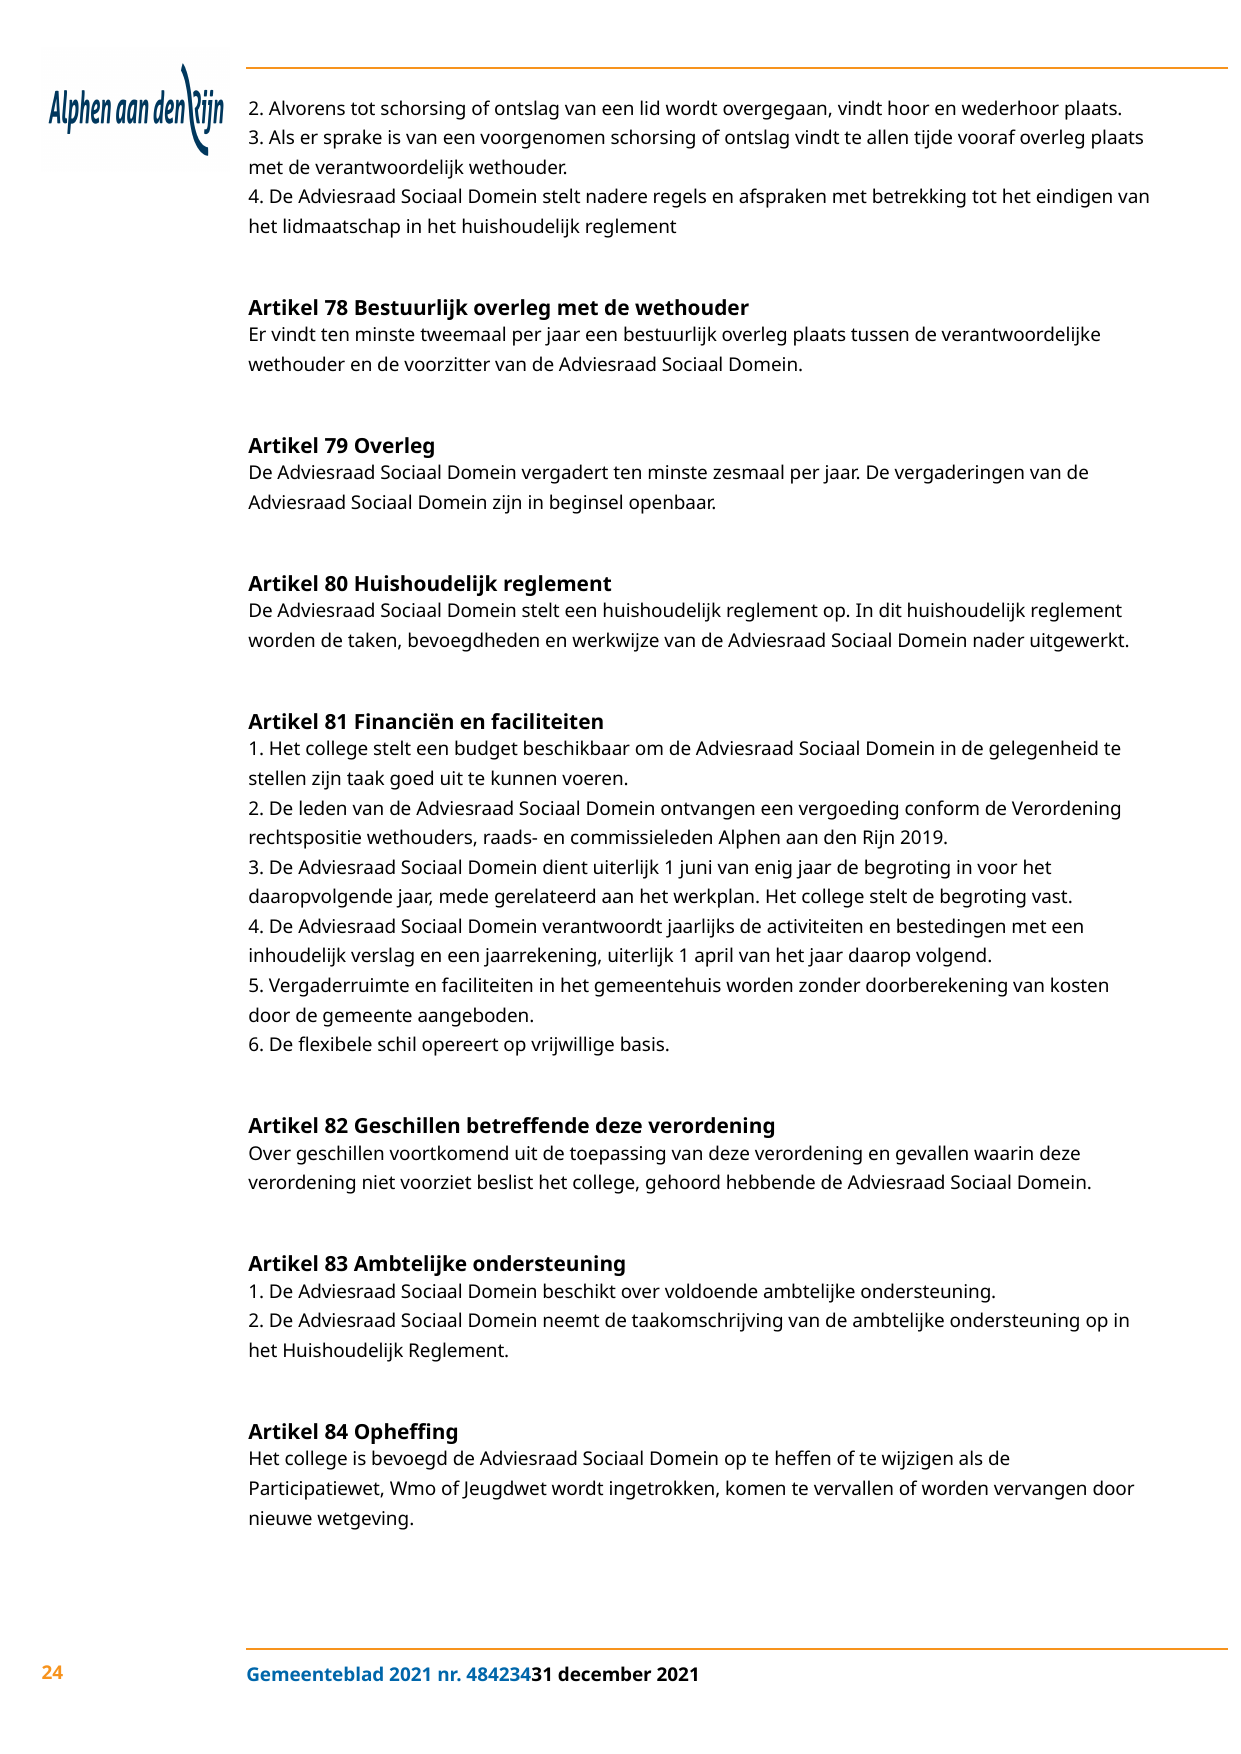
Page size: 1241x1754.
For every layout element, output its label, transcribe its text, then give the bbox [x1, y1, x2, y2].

text Artikel 83 Ambtelijke ondersteuning [248, 1249, 1152, 1278]
text 4. De Adviesraad Sociaal Domein stelt nadere regels en afspraken met betrekking tot het eindigen van het lidmaatschap in het huishoudelijk reglement [248, 183, 1152, 239]
text 2. De Adviesraad Sociaal Domein neemt de taakomschrijving van de ambtelijke ondersteuning op in het Huishoudelijk Reglement. [248, 1307, 1152, 1363]
text Artikel 78 Bestuurlijk overleg met de wethouder [248, 293, 1152, 322]
text Artikel 80 Huishoudelijk reglement [248, 569, 1152, 598]
text Er vindt ten minste tweemaal per jaar een bestuurlijk overleg plaats tussen de verantwoordelijke wethouder en de voorzitter van de Adviesraad Sociaal Domein. [248, 322, 1152, 377]
text 3. Als er sprake is van een voorgenomen schorsing of ontslag vindt te allen tijde vooraf overleg plaats met de verantwoordelijk wethouder. [248, 124, 1152, 180]
text 2. Alvorens tot schorsing of ontslag van een lid wordt overgegaan, vindt hoor en wederhoor plaats. [248, 95, 1152, 121]
text 2. De leden van de Adviesraad Sociaal Domein ontvangen een vergoeding conform de Verordening rechtspositie wethouders, raads- en commissieleden Alphen aan den Rijn 2019. [248, 795, 1152, 850]
text Het college is bevoegd de Adviesraad Sociaal Domein op te heffen of te wijzigen als de Participatiewet, Wmo of Jeugdwet wordt ingetrokken, komen te vervallen of worden vervangen door nieuwe wetgeving. [248, 1446, 1152, 1530]
picture [41, 47, 231, 172]
text 4. De Adviesraad Sociaal Domein verantwoordt jaarlijks de activiteiten en bestedingen met een inhoudelijk verslag en een jaarrekening, uiterlijk 1 april van het jaar daarop volgend. [248, 913, 1152, 968]
text Artikel 84 Opheffing [248, 1417, 1152, 1446]
text Over geschillen voortkomend uit de toepassing van deze verordening en gevallen waarin deze verordening niet voorziet beslist het college, gehoord hebbende de Adviesraad Sociaal Domein. [248, 1140, 1152, 1195]
text De Adviesraad Sociaal Domein vergadert ten minste zesmaal per jaar. De vergaderingen van de Adviesraad Sociaal Domein zijn in beginsel openbaar. [248, 459, 1152, 515]
text 1. De Adviesraad Sociaal Domein beschikt over voldoende ambtelijke ondersteuning. [248, 1278, 1152, 1304]
text De Adviesraad Sociaal Domein stelt een huishoudelijk reglement op. In dit huishoudelijk reglement worden de taken, bevoegdheden en werkwijze van de Adviesraad Sociaal Domein nader uitgewerkt. [248, 598, 1152, 653]
text Artikel 79 Overleg [248, 431, 1152, 459]
text Artikel 82 Geschillen betreffende deze verordening [248, 1111, 1152, 1140]
text Artikel 81 Financiën en faciliteiten [248, 707, 1152, 736]
text 1. Het college stelt een budget beschikbaar om de Adviesraad Sociaal Domein in de gelegenheid te stellen zijn taak goed uit te kunnen voeren. [248, 736, 1152, 791]
text 3. De Adviesraad Sociaal Domein dient uiterlijk 1 juni van enig jaar de begroting in voor het daaropvolgende jaar, mede gerelateerd aan het werkplan. Het college stelt de begroting vast. [248, 854, 1152, 909]
text 5. Vergaderruimte en faciliteiten in het gemeentehuis worden zonder doorberekening van kosten door de gemeente aangeboden. [248, 972, 1152, 1028]
text 6. De flexibele schil opereert op vrijwillige basis. [248, 1031, 1152, 1057]
